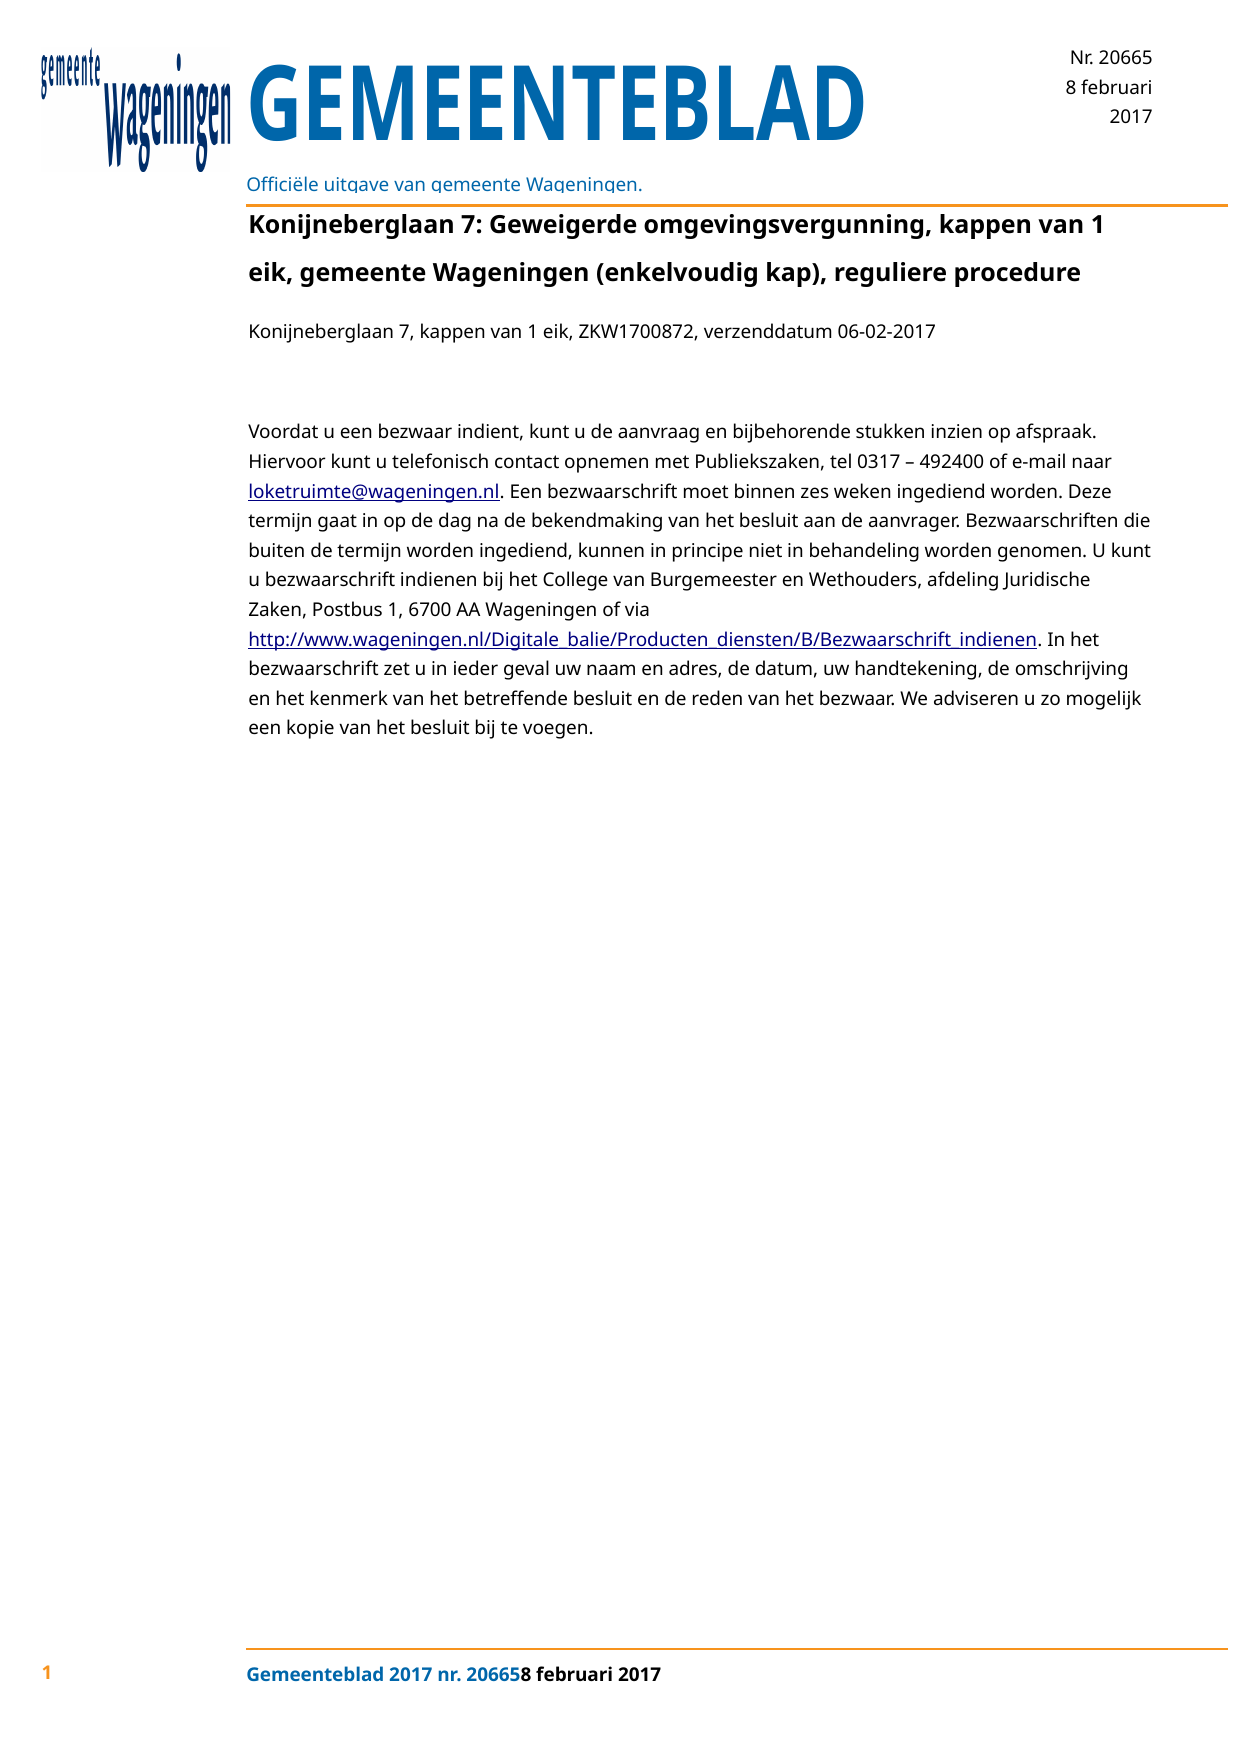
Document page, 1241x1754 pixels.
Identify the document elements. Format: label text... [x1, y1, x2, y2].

picture [41, 47, 231, 172]
text Voordat u een bezwaar indient, kunt u de aanvraag en bijbehorende stukken inzien op afspraak. Hiervoor kunt u telefonisch contact opnemen met Publiekszaken, tel 0317 – 492400 of e-mail naar loketruimte@wageningen.nl. Een bezwaarschrift moet binnen zes weken ingediend worden. Deze termijn gaat in op de dag na de bekendmaking van het besluit aan de aanvrager. Bezwaarschriften die buiten de termijn worden ingediend, kunnen in principe niet in behandeling worden genomen. U kunt u bezwaarschrift indienen bij het College van Burgemeester en Wethouders, afdeling Juridische Zaken, Postbus 1, 6700 AA Wageningen of via http://www.wageningen.nl/Digitale_balie/Producten_diensten/B/Bezwaarschrift_indienen. In het bezwaarschrift zet u in ieder geval uw naam en adres, de datum, uw handtekening, de omschrijving en het kenmerk van het betreffende besluit en de reden van het bezwaar. We adviseren u zo mogelijk een kopie van het besluit bij te voegen. [248, 419, 1152, 740]
text Konijneberglaan 7: Geweigerde omgevingsvergunning, kappen van 1 eik, gemeente Wageningen (enkelvoudig kap), reguliere procedure [248, 207, 1152, 288]
text Konijneberglaan 7, kappen van 1 eik, ZKW1700872, verzenddatum 06-02-2017 [248, 318, 1152, 344]
